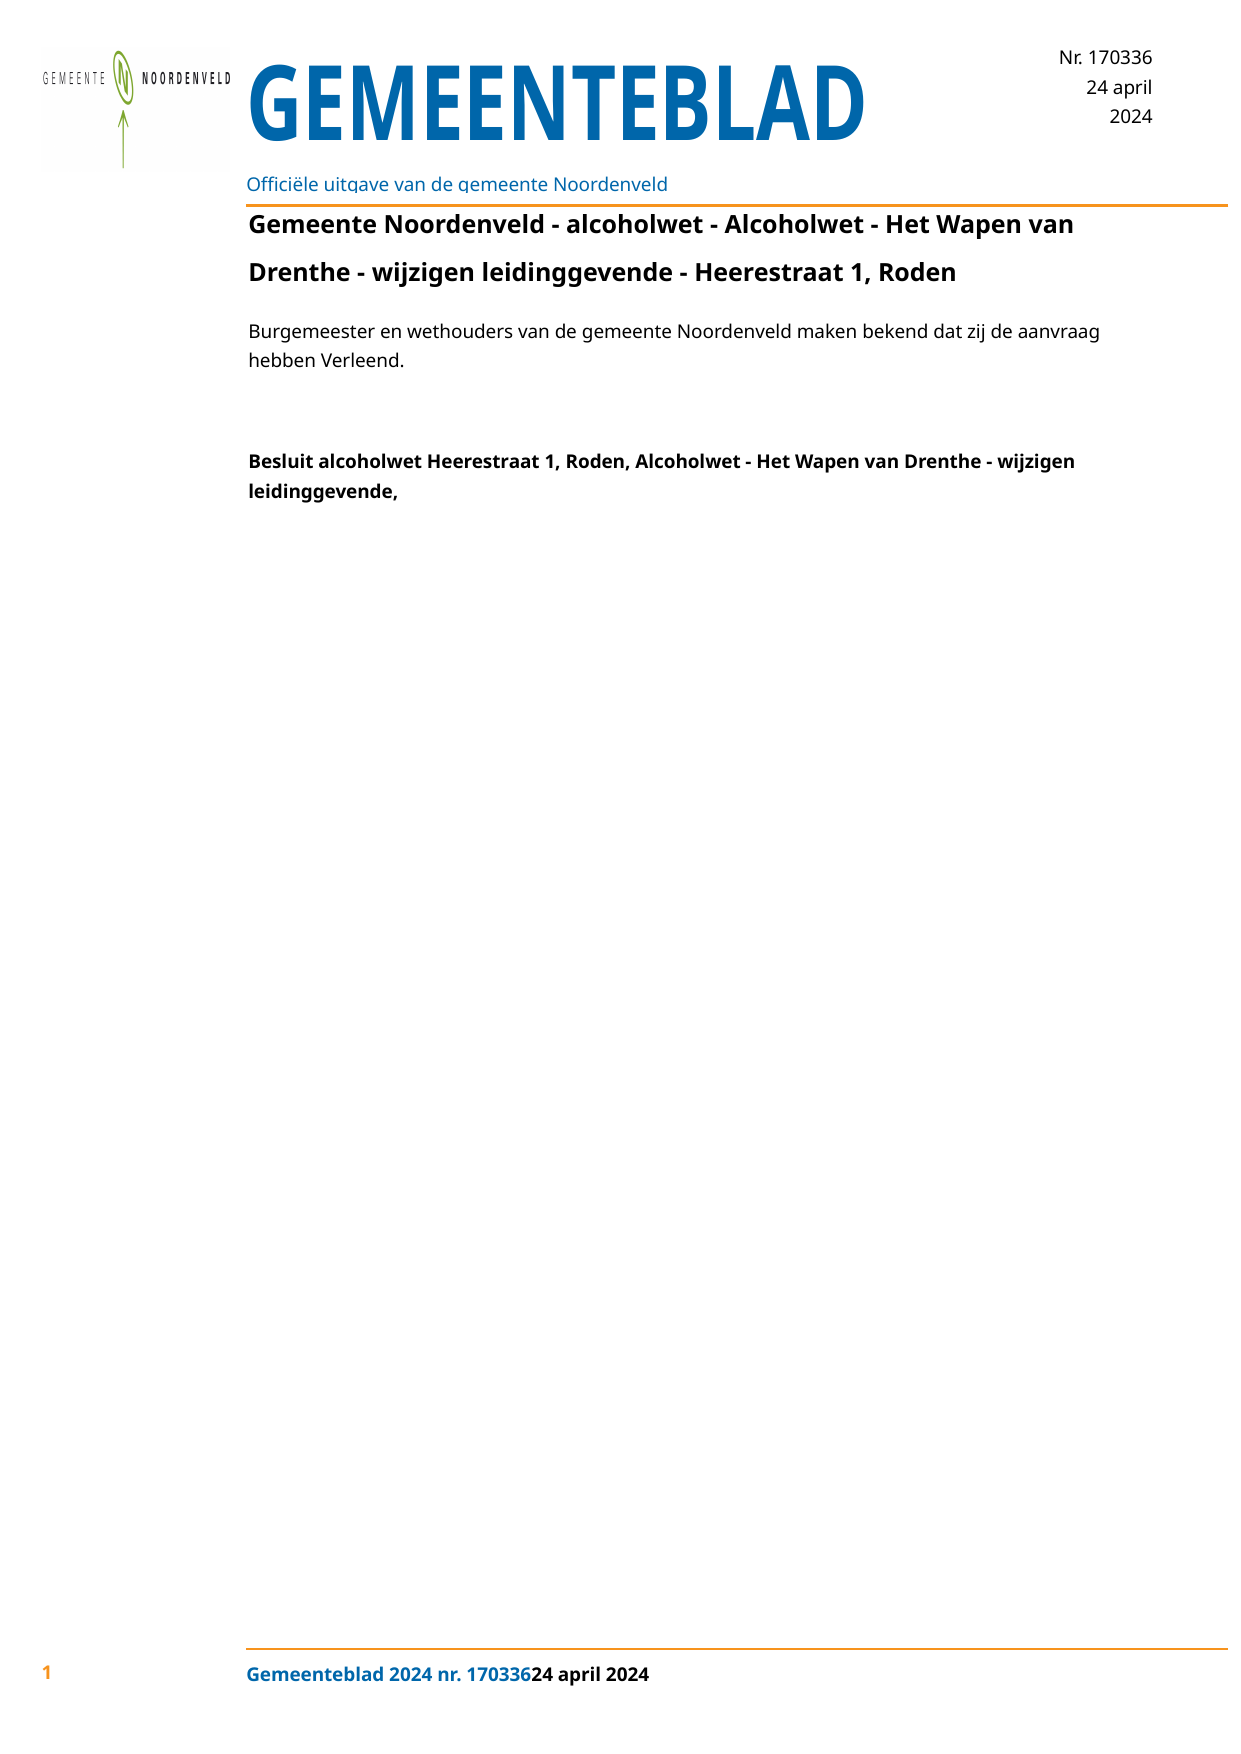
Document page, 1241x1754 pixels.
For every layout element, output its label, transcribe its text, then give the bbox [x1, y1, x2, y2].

text Burgemeester en wethouders van de gemeente Noordenveld maken bekend dat zij de aanvraag hebben Verleend. [248, 318, 1152, 373]
picture [41, 47, 231, 172]
text Besluit alcoholwet Heerestraat 1, Roden, Alcoholwet - Het Wapen van Drenthe - wijzigen leidinggevende, [248, 448, 1152, 504]
text Gemeente Noordenveld - alcoholwet - Alcoholwet - Het Wapen van Drenthe - wijzigen leidinggevende - Heerestraat 1, Roden [248, 207, 1152, 288]
